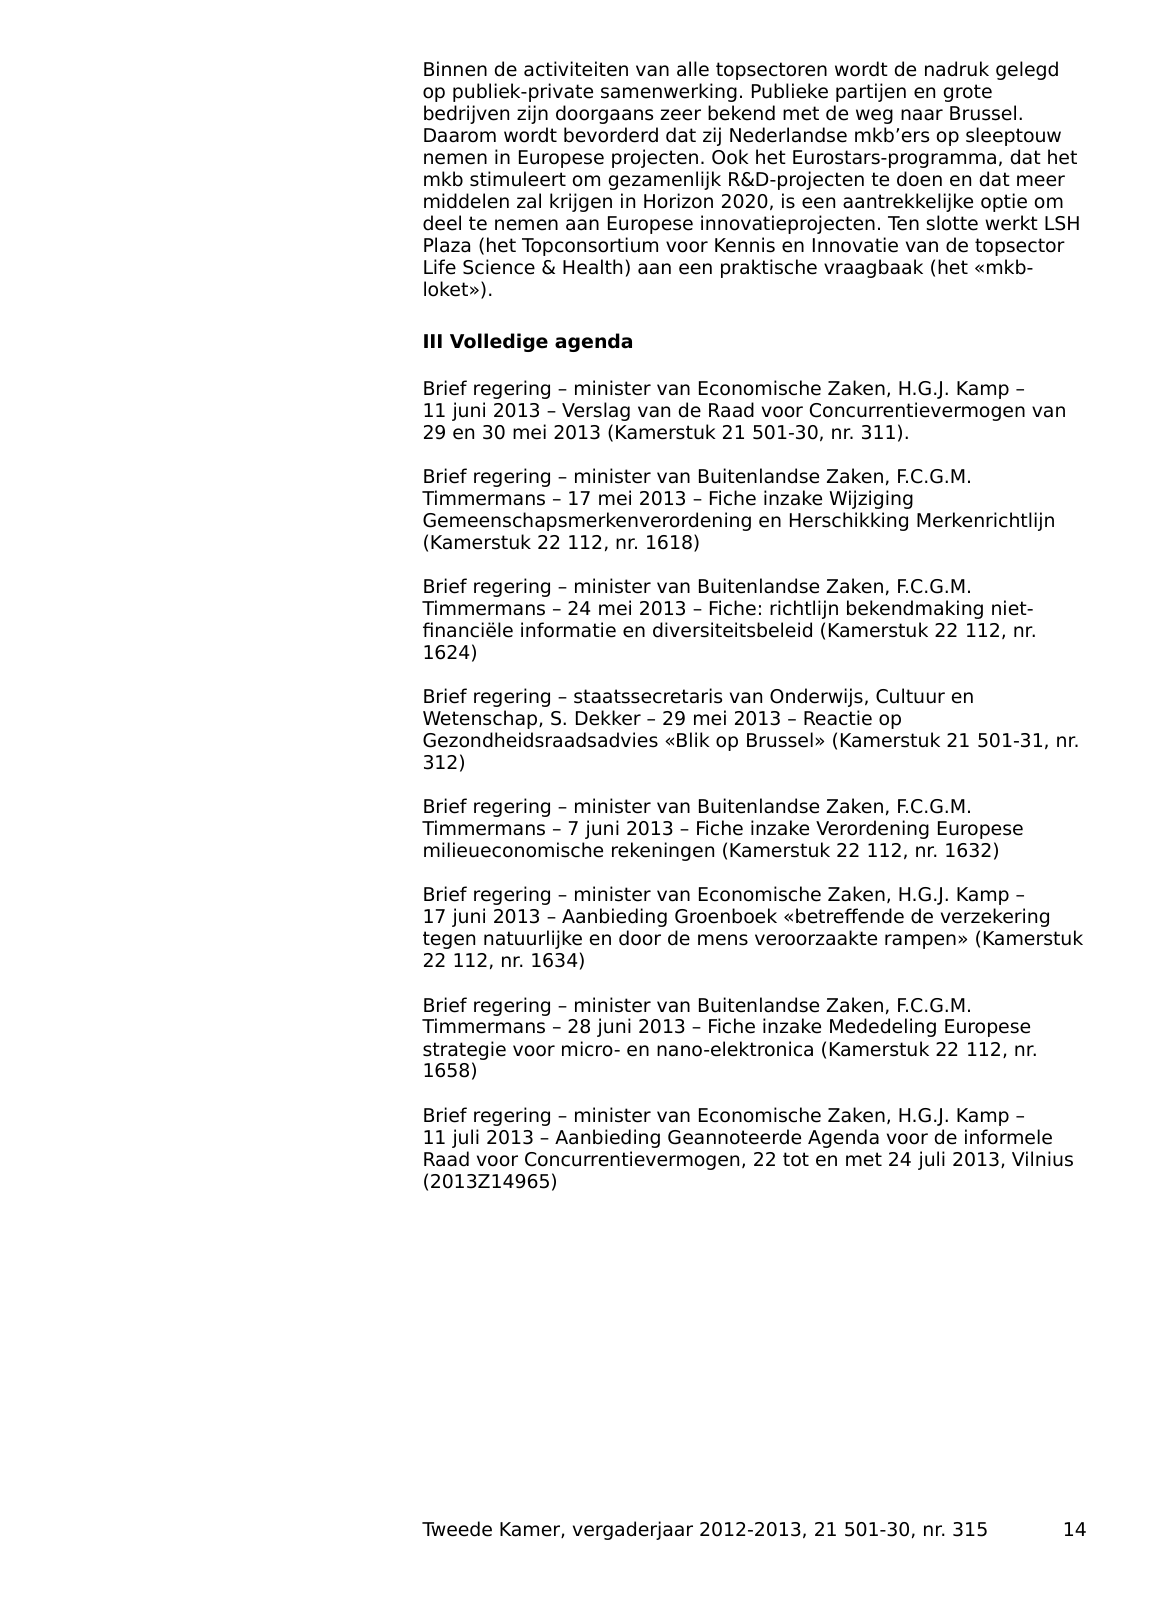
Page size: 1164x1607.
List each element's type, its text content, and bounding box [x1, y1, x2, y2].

text Binnen de activiteiten van alle topsectoren wordt de nadruk gelegd op publiek-private samenwerking. Publieke partijen en grote bedrijven zijn doorgaans zeer bekend met de weg naar Brussel. Daarom wordt bevorderd dat zij Nederlandse mkb’ers op sleeptouw nemen in Europese projecten. Ook het Eurostars-programma, dat het mkb stimuleert om gezamenlijk R&D-projecten te doen en dat meer middelen zal krijgen in Horizon 2020, is een aantrekkelijke optie om deel te nemen aan Europese innovatieprojecten. Ten slotte werkt LSH Plaza (het Topconsortium voor Kennis en Innovatie van de topsector Life Science & Health) aan een praktische vraagbaak (het «mkb-loket»). [422, 59, 1087, 301]
subtitle III Volledige agenda [422, 331, 1087, 353]
text Brief regering – staatssecretaris van Onderwijs, Cultuur en Wetenschap, S. Dekker – 29 mei 2013 – Reactie op Gezondheidsraadsadvies «Blik op Brussel» (Kamerstuk 21 501-31, nr. 312) [422, 686, 1087, 774]
text Brief regering – minister van Economische Zaken, H.G.J. Kamp – 11 juni 2013 – Verslag van de Raad voor Concurrentievermogen van 29 en 30 mei 2013 (Kamerstuk 21 501-30, nr. 311). [422, 378, 1087, 444]
text Brief regering – minister van Buitenlandse Zaken, F.C.G.M. Timmermans – 24 mei 2013 – Fiche: richtlijn bekendmaking niet-financiële informatie en diversiteitsbeleid (Kamerstuk 22 112, nr. 1624) [422, 576, 1087, 664]
text Brief regering – minister van Economische Zaken, H.G.J. Kamp – 17 juni 2013 – Aanbieding Groenboek «betreffende de verzekering tegen natuurlijke en door de mens veroorzaakte rampen» (Kamerstuk 22 112, nr. 1634) [422, 884, 1087, 972]
text Brief regering – minister van Buitenlandse Zaken, F.C.G.M. Timmermans – 17 mei 2013 – Fiche inzake Wijziging Gemeenschapsmerkenverordening en Herschikking Merkenrichtlijn (Kamerstuk 22 112, nr. 1618) [422, 466, 1087, 554]
text Brief regering – minister van Buitenlandse Zaken, F.C.G.M. Timmermans – 28 juni 2013 – Fiche inzake Mededeling Europese strategie voor micro- en nano-elektronica (Kamerstuk 22 112, nr. 1658) [422, 994, 1087, 1082]
text Brief regering – minister van Buitenlandse Zaken, F.C.G.M. Timmermans – 7 juni 2013 – Fiche inzake Verordening Europese milieueconomische rekeningen (Kamerstuk 22 112, nr. 1632) [422, 796, 1087, 862]
text Brief regering – minister van Economische Zaken, H.G.J. Kamp – 11 juli 2013 – Aanbieding Geannoteerde Agenda voor de informele Raad voor Concurrentievermogen, 22 tot en met 24 juli 2013, Vilnius (2013Z14965) [422, 1104, 1087, 1192]
